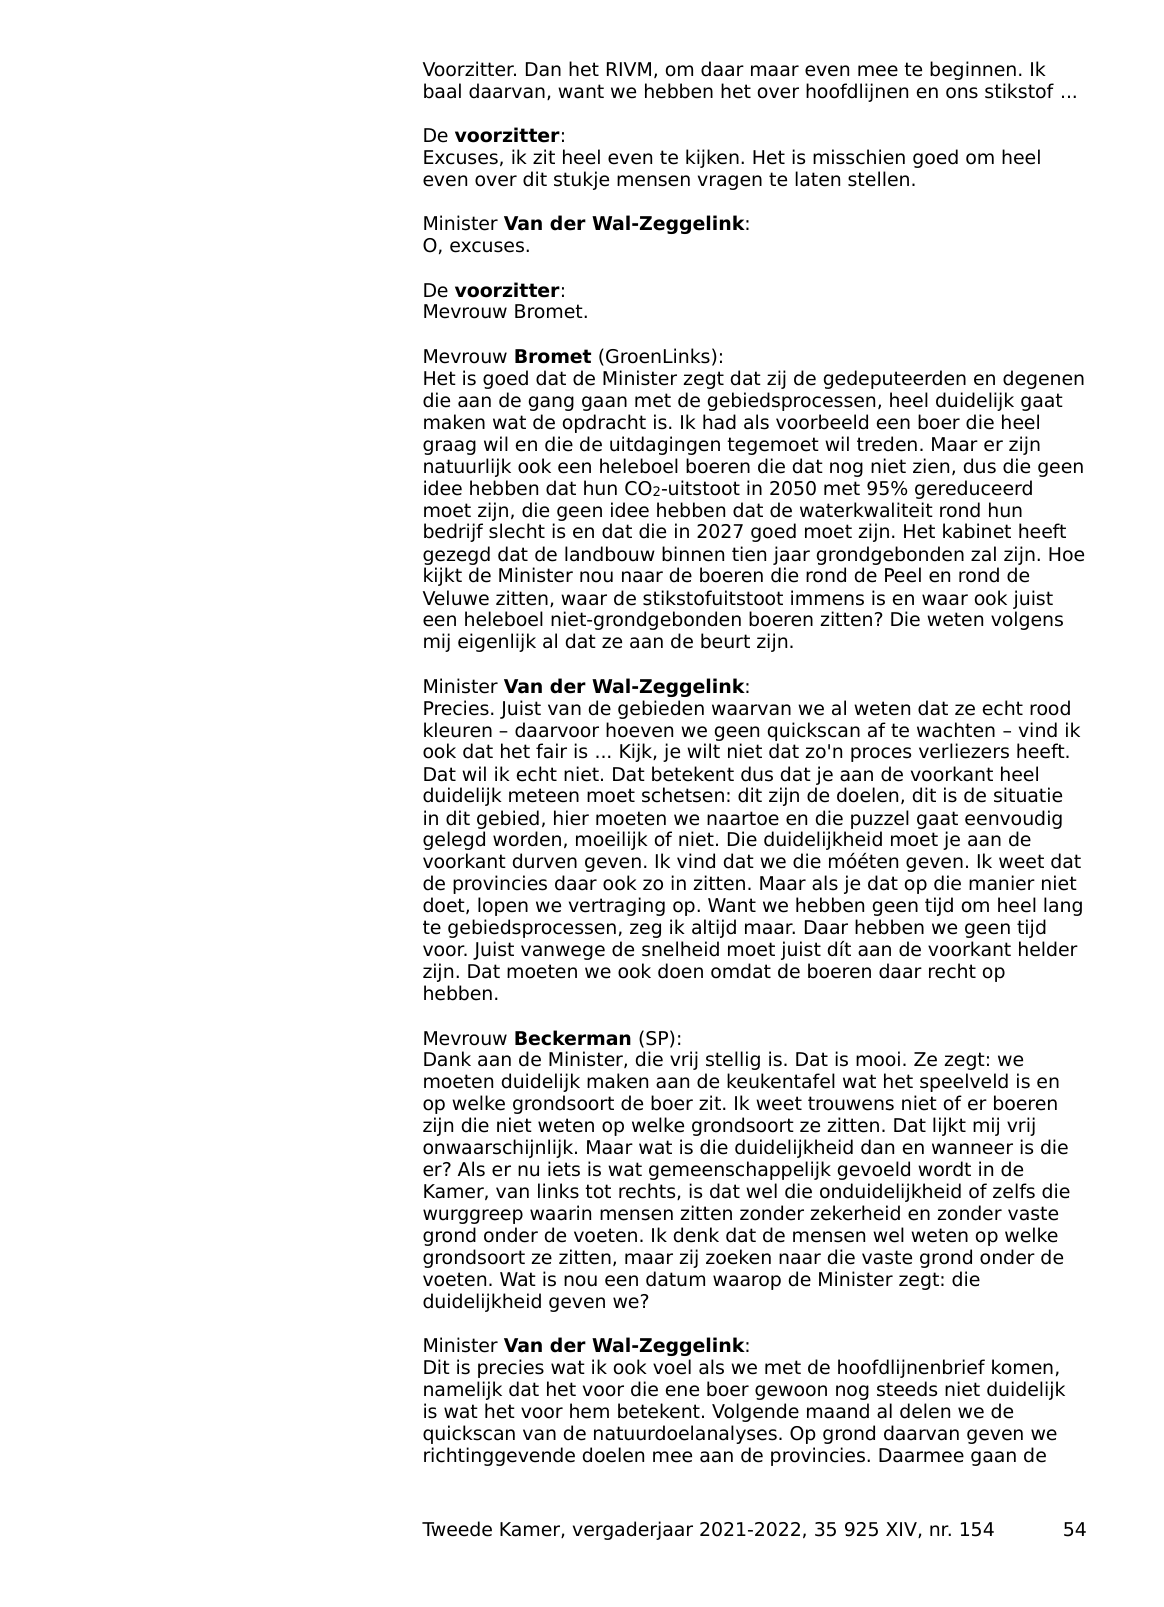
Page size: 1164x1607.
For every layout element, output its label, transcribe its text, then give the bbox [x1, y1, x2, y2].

text Mevrouw Bromet (GroenLinks): [422, 346, 1087, 368]
text De voorzitter: [422, 279, 1087, 301]
text Mevrouw Bromet. [422, 301, 1087, 323]
text Het is goed dat de Minister zegt dat zij de gedeputeerden en degenen die aan de gang gaan met de gebiedsprocessen, heel duidelijk gaat maken wat de opdracht is. Ik had als voorbeeld een boer die heel graag wil en die de uitdagingen tegemoet wil treden. Maar er zijn natuurlijk ook een heleboel boeren die dat nog niet zien, dus die geen idee hebben dat hun CO2-uitstoot in 2050 met 95% gereduceerd moet zijn, die geen idee hebben dat de waterkwaliteit rond hun bedrijf slecht is en dat die in 2027 goed moet zijn. Het kabinet heeft gezegd dat de landbouw binnen tien jaar grondgebonden zal zijn. Hoe kijkt de Minister nou naar de boeren die rond de Peel en rond de Veluwe zitten, waar de stikstofuitstoot immens is en waar ook juist een heleboel niet-grondgebonden boeren zitten? Die weten volgens mij eigenlijk al dat ze aan de beurt zijn. [422, 368, 1087, 653]
text De voorzitter: [422, 125, 1087, 147]
text Minister Van der Wal-Zeggelink: [422, 213, 1087, 235]
text O, excuses. [422, 235, 1087, 257]
text Dit is precies wat ik ook voel als we met de hoofdlijnenbrief komen, namelijk dat het voor die ene boer gewoon nog steeds niet duidelijk is wat het voor hem betekent. Volgende maand al delen we de quickscan van de natuurdoelanalyses. Op grond daarvan geven we richtinggevende doelen mee aan de provincies. Daarmee gaan de [422, 1357, 1087, 1467]
text Precies. Juist van de gebieden waarvan we al weten dat ze echt rood kleuren – daarvoor hoeven we geen quickscan af te wachten – vind ik ook dat het fair is ... Kijk, je wilt niet dat zo'n proces verliezers heeft. Dat wil ik echt niet. Dat betekent dus dat je aan de voorkant heel duidelijk meteen moet schetsen: dit zijn de doelen, dit is de situatie in dit gebied, hier moeten we naartoe en die puzzel gaat eenvoudig gelegd worden, moeilijk of niet. Die duidelijkheid moet je aan de voorkant durven geven. Ik vind dat we die móéten geven. Ik weet dat de provincies daar ook zo in zitten. Maar als je dat op die manier niet doet, lopen we vertraging op. Want we hebben geen tijd om heel lang te gebiedsprocessen, zeg ik altijd maar. Daar hebben we geen tijd voor. Juist vanwege de snelheid moet juist dít aan de voorkant helder zijn. Dat moeten we ook doen omdat de boeren daar recht op hebben. [422, 697, 1087, 1005]
text Mevrouw Beckerman (SP): [422, 1027, 1087, 1049]
text Voorzitter. Dan het RIVM, om daar maar even mee te beginnen. Ik baal daarvan, want we hebben het over hoofdlijnen en ons stikstof ... [422, 59, 1087, 103]
text Excuses, ik zit heel even te kijken. Het is misschien goed om heel even over dit stukje mensen vragen te laten stellen. [422, 147, 1087, 191]
text Minister Van der Wal-Zeggelink: [422, 1335, 1087, 1357]
text Dank aan de Minister, die vrij stellig is. Dat is mooi. Ze zegt: we moeten duidelijk maken aan de keukentafel wat het speelveld is en op welke grondsoort de boer zit. Ik weet trouwens niet of er boeren zijn die niet weten op welke grondsoort ze zitten. Dat lijkt mij vrij onwaarschijnlijk. Maar wat is die duidelijkheid dan en wanneer is die er? Als er nu iets is wat gemeenschappelijk gevoeld wordt in de Kamer, van links tot rechts, is dat wel die onduidelijkheid of zelfs die wurggreep waarin mensen zitten zonder zekerheid en zonder vaste grond onder de voeten. Ik denk dat de mensen wel weten op welke grondsoort ze zitten, maar zij zoeken naar die vaste grond onder de voeten. Wat is nou een datum waarop de Minister zegt: die duidelijkheid geven we? [422, 1049, 1087, 1313]
text Minister Van der Wal-Zeggelink: [422, 676, 1087, 697]
